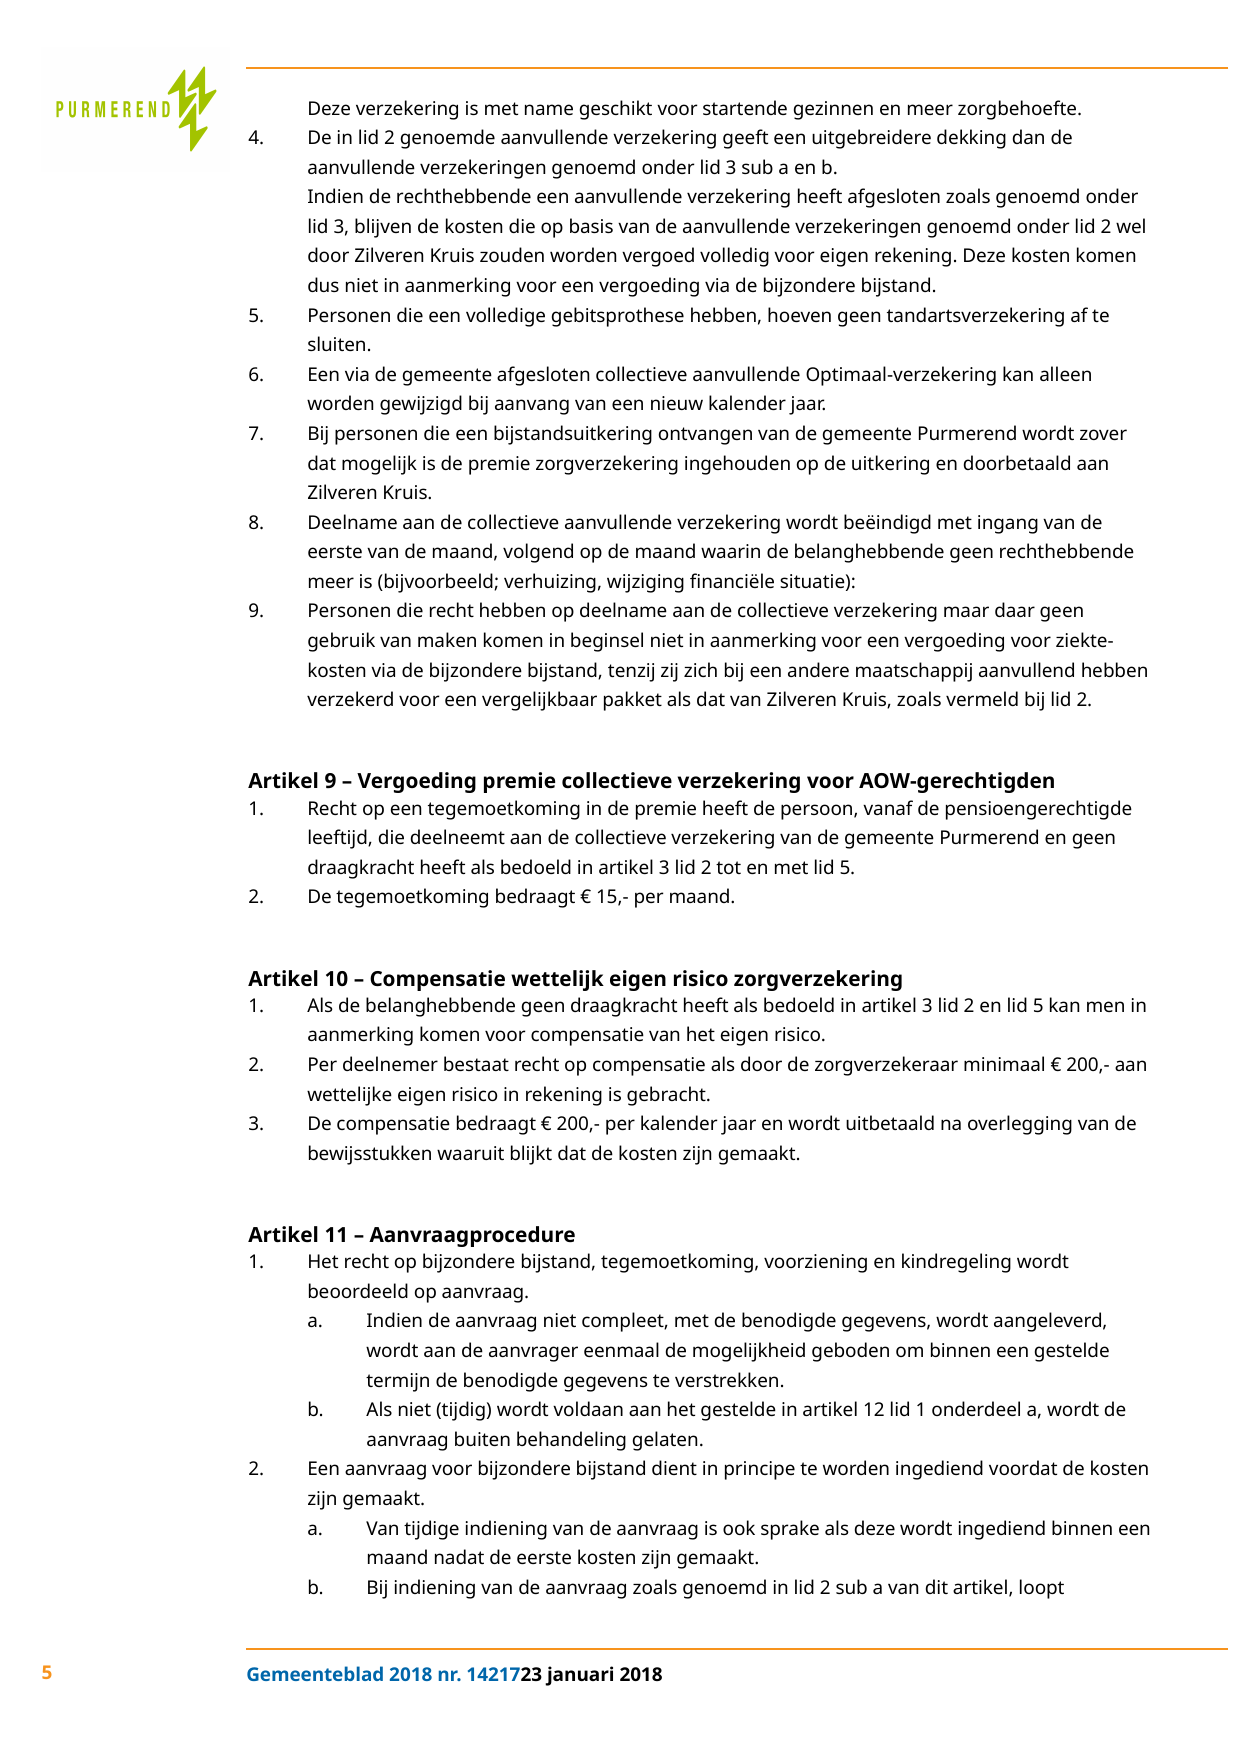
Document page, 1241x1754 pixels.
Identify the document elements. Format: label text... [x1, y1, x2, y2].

list Bij personen die een bijstandsuitkering ontvangen van de gemeente Purmerend wordt zover dat mogelijk is de premie zorgverzekering ingehouden op de uitkering en doorbetaald aan Zilveren Kruis. [248, 420, 1152, 505]
list Recht op een tegemoetkoming in de premie heeft de persoon, vanaf de pensioengerechtigde leeftijd, die deelneemt aan de collectieve verzekering van de gemeente Purmerend en geen draagkracht heeft als bedoeld in artikel 3 lid 2 tot en met lid 5. [248, 795, 1152, 880]
list Van tijdige indiening van de aanvraag is ook sprake als deze wordt ingediend binnen een maand nadat de eerste kosten zijn gemaakt. [307, 1515, 1152, 1570]
list Een via de gemeente afgesloten collectieve aanvullende Optimaal-verzekering kan alleen worden gewijzigd bij aanvang van een nieuw kalender jaar. [248, 361, 1152, 416]
text Artikel 11 – Aanvraagprocedure [248, 1220, 1152, 1248]
list Deze verzekering is met name geschikt voor startende gezinnen en meer zorgbehoefte. [248, 95, 1152, 121]
list Per deelnemer bestaat recht op compensatie als door de zorgverzekeraar minimaal € 200,- aan wettelijke eigen risico in rekening is gebracht. [248, 1051, 1152, 1107]
list Als de belanghebbende geen draagkracht heeft als bedoeld in artikel 3 lid 2 en lid 5 kan men in aanmerking komen voor compensatie van het eigen risico. [248, 992, 1152, 1047]
list Indien de rechthebbende een aanvullende verzekering heeft afgesloten zoals genoemd onder lid 3, blijven de kosten die op basis van de aanvullende verzekeringen genoemd onder lid 2 wel door Zilveren Kruis zouden worden vergoed volledig voor eigen rekening. Deze kosten komen dus niet in aanmerking voor een vergoeding via de bijzondere bijstand. [248, 183, 1152, 298]
list Het recht op bijzondere bijstand, tegemoetkoming, voorziening en kindregeling wordt beoordeeld op aanvraag. [248, 1248, 1152, 1304]
list De in lid 2 genoemde aanvullende verzekering geeft een uitgebreidere dekking dan de aanvullende verzekeringen genoemd onder lid 3 sub a en b. [248, 124, 1152, 180]
list Deelname aan de collectieve aanvullende verzekering wordt beëindigd met ingang van de eerste van de maand, volgend op de maand waarin de belanghebbende geen rechthebbende meer is (bijvoorbeeld; verhuizing, wijziging financiële situatie): [248, 509, 1152, 594]
text Artikel 9 – Vergoeding premie collectieve verzekering voor AOW-gerechtigden [248, 766, 1152, 795]
list De tegemoetkoming bedraagt € 15,- per maand. [248, 884, 1152, 909]
list Personen die een volledige gebitsprothese hebben, hoeven geen tandartsverzekering af te sluiten. [248, 302, 1152, 357]
list Een aanvraag voor bijzondere bijstand dient in principe te worden ingediend voordat de kosten zijn gemaakt. [248, 1456, 1152, 1511]
list Indien de aanvraag niet compleet, met de benodigde gegevens, wordt aangeleverd, wordt aan de aanvrager eenmaal de mogelijkheid geboden om binnen een gestelde termijn de benodigde gegevens te verstrekken. [307, 1308, 1152, 1392]
list Bij indiening van de aanvraag zoals genoemd in lid 2 sub a van dit artikel, loopt [307, 1574, 1152, 1599]
list Personen die recht hebben op deelname aan de collectieve verzekering maar daar geen gebruik van maken komen in beginsel niet in aanmerking voor een vergoeding voor ziekte- kosten via de bijzondere bijstand, tenzij zij zich bij een andere maatschappij aanvullend hebben verzekerd voor een vergelijkbaar pakket als dat van Zilveren Kruis, zoals vermeld bij lid 2. [248, 598, 1152, 712]
picture [41, 47, 231, 172]
text Artikel 10 – Compensatie wettelijk eigen risico zorgverzekering [248, 964, 1152, 992]
list Als niet (tijdig) wordt voldaan aan het gestelde in artikel 12 lid 1 onderdeel a, wordt de aanvraag buiten behandeling gelaten. [307, 1396, 1152, 1452]
list De compensatie bedraagt € 200,- per kalender jaar en wordt uitbetaald na overlegging van de bewijsstukken waaruit blijkt dat de kosten zijn gemaakt. [248, 1110, 1152, 1166]
